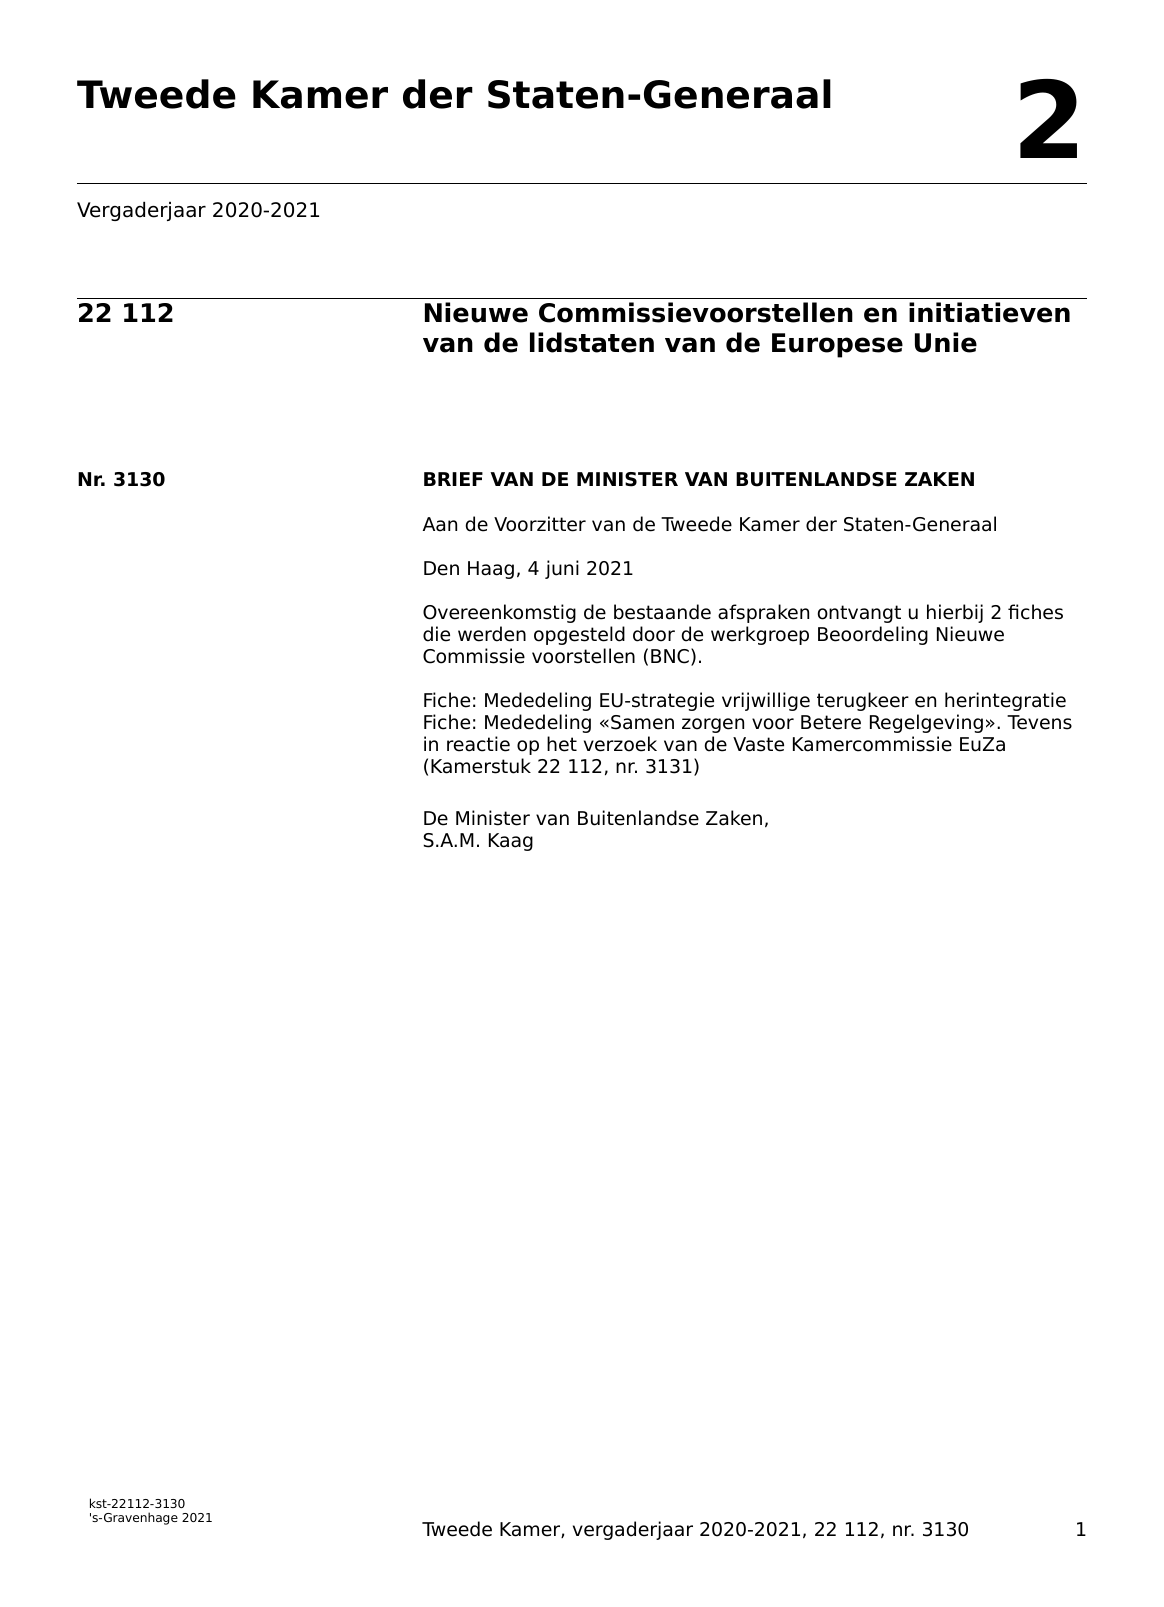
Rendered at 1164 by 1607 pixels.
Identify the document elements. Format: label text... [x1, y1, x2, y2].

table_header 2 [886, 59, 1087, 183]
text Aan de Voorzitter van de Tweede Kamer der Staten-Generaal [422, 513, 1087, 536]
text Fiche: Mededeling «Samen zorgen voor Betere Regelgeving». Tevens in reactie op het verzoek van de Vaste Kamercommissie EuZa (Kamerstuk 22 112, nr. 3131) [422, 712, 1087, 778]
text Den Haag, 4 juni 2021 [422, 558, 1087, 580]
text Overeenkomstig de bestaande afspraken ontvangt u hierbij 2 fiches die werden opgesteld door de werkgroep Beoordeling Nieuwe Commissie voorstellen (BNC). [422, 602, 1087, 668]
subtitle Nr. 3130 BRIEF VAN DE MINISTER VAN BUITENLANDSE ZAKEN [77, 469, 1087, 491]
table_cell Vergaderjaar 2020-2021 [77, 184, 1087, 298]
text De Minister van Buitenlandse Zaken, S.A.M. Kaag [422, 808, 1087, 852]
text Fiche: Mededeling EU-strategie vrijwillige terugkeer en herintegratie [422, 690, 1087, 712]
table_header Tweede Kamer der Staten-Generaal [77, 59, 886, 183]
text kst-22112-3130 [88, 1497, 323, 1511]
text 's-Gravenhage 2021 [88, 1511, 323, 1525]
subtitle 22 112 Nieuwe Commissievoorstellen en initiatieven van de lidstaten van de Europese Unie [77, 299, 1087, 358]
